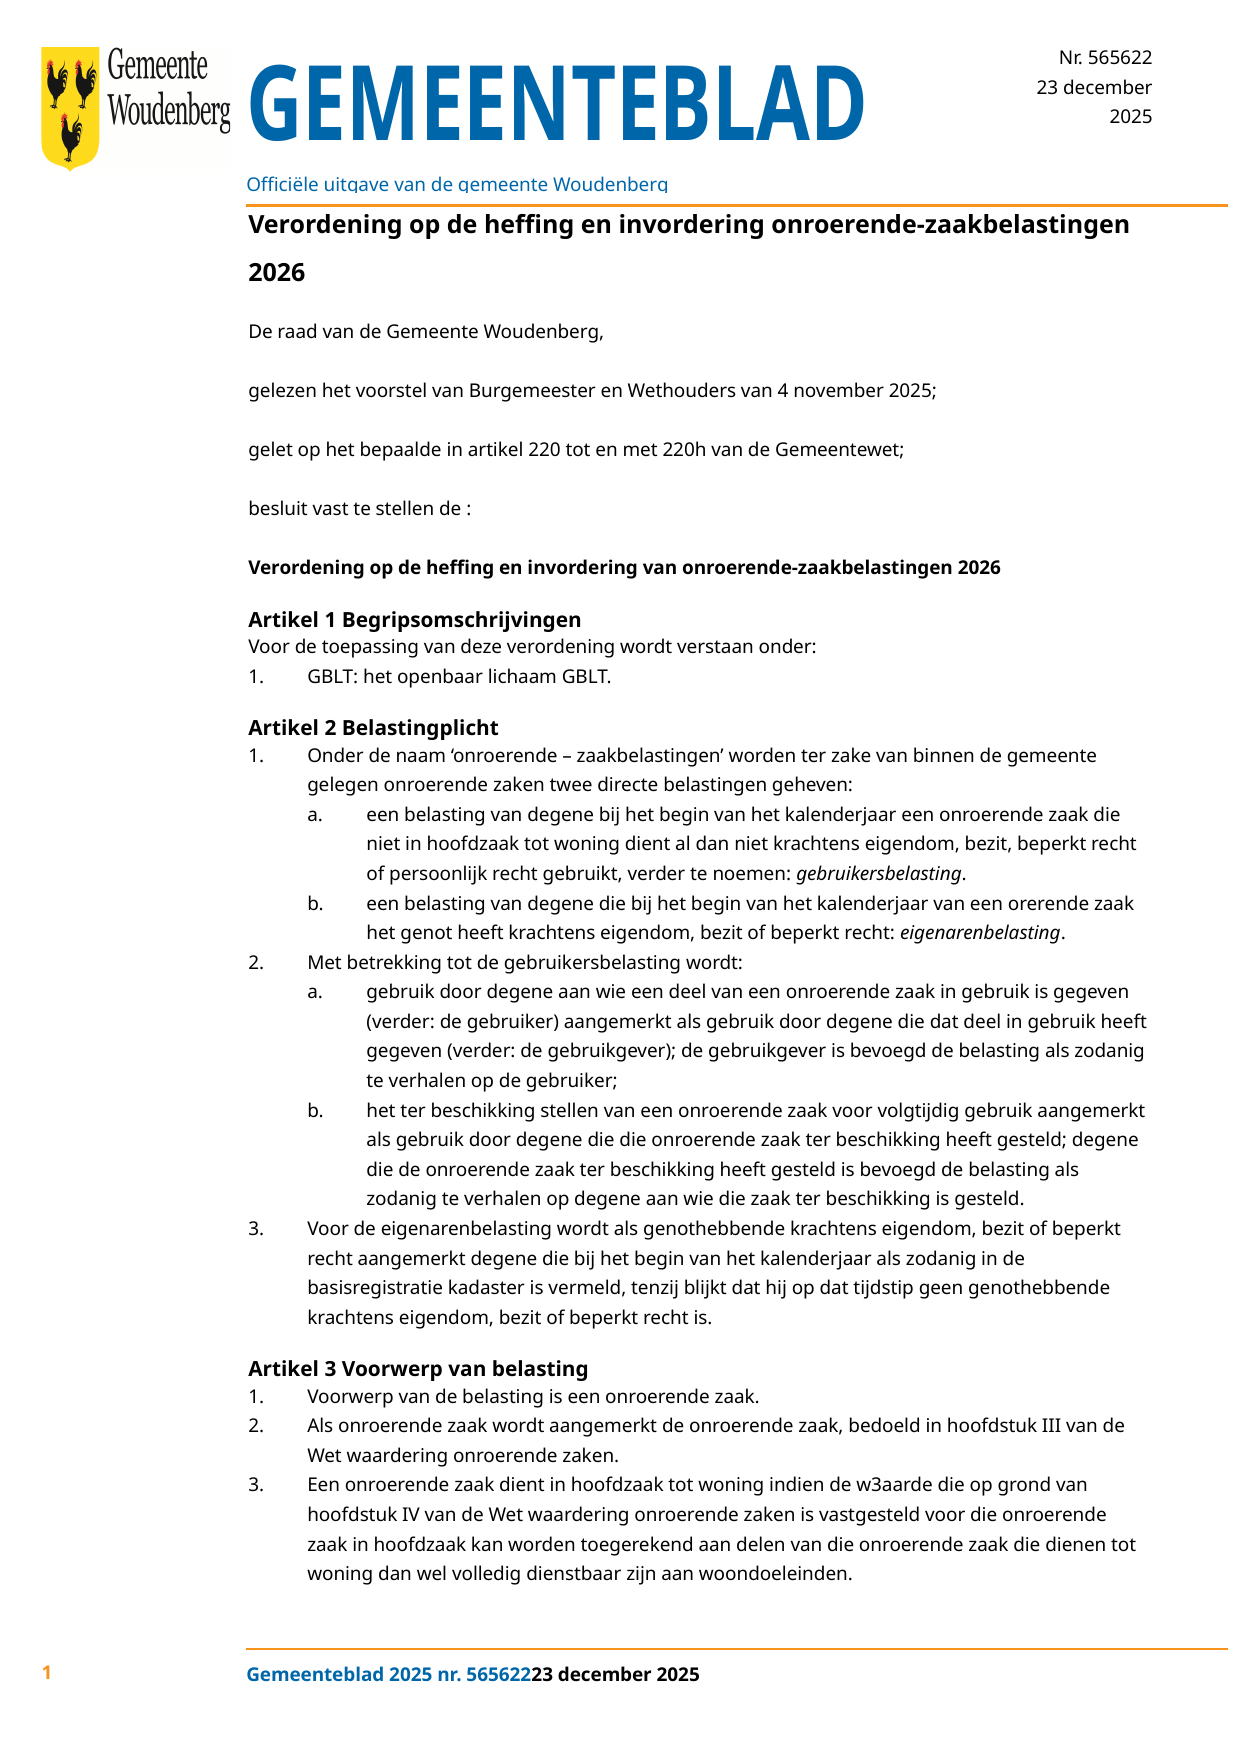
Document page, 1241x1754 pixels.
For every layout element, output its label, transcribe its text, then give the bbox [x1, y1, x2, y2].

text Artikel 3 Voorwerp van belasting [248, 1354, 1152, 1383]
list Als onroerende zaak wordt aangemerkt de onroerende zaak, bedoeld in hoofdstuk III van de Wet waardering onroerende zaken. [248, 1412, 1152, 1468]
text besluit vast te stellen de : [248, 495, 1152, 521]
text Voor de toepassing van deze verordening wordt verstaan onder: [248, 633, 1152, 659]
text Verordening op de heffing en invordering onroerende-zaakbelastingen 2026 [248, 207, 1152, 288]
list een belasting van degene bij het begin van het kalenderjaar een onroerende zaak die niet in hoofdzaak tot woning dient al dan niet krachtens eigendom, bezit, beperkt recht of persoonlijk recht gebruikt, verder te noemen: gebruikersbelasting. [307, 801, 1152, 886]
text De raad van de Gemeente Woudenberg, [248, 318, 1152, 344]
list gebruik door degene aan wie een deel van een onroerende zaak in gebruik is gegeven (verder: de gebruiker) aangemerkt als gebruik door degene die dat deel in gebruik heeft gegeven (verder: de gebruikgever); de gebruikgever is bevoegd de belasting als zodanig te verhalen op de gebruiker; [307, 978, 1152, 1093]
list GBLT: het openbaar lichaam GBLT. [248, 663, 1152, 689]
text Artikel 1 Begripsomschrijvingen [248, 605, 1152, 633]
text Verordening op de heffing en invordering van onroerende-zaakbelastingen 2026 [248, 554, 1152, 580]
list Voor de eigenarenbelasting wordt als genothebbende krachtens eigendom, bezit of beperkt recht aangemerkt degene die bij het begin van het kalenderjaar als zodanig in de basisregistratie kadaster is vermeld, tenzij blijkt dat hij op dat tijdstip geen genothebbende krachtens eigendom, bezit of beperkt recht is. [248, 1215, 1152, 1330]
list Een onroerende zaak dient in hoofdzaak tot woning indien de w3aarde die op grond van hoofdstuk IV van de Wet waardering onroerende zaken is vastgesteld voor die onroerende zaak in hoofdzaak kan worden toegerekend aan delen van die onroerende zaak die dienen tot woning dan wel volledig dienstbaar zijn aan woondoeleinden. [248, 1472, 1152, 1586]
list Onder de naam ‘onroerende – zaakbelastingen’ worden ter zake van binnen de gemeente gelegen onroerende zaken twee directe belastingen geheven: [248, 742, 1152, 797]
list het ter beschikking stellen van een onroerende zaak voor volgtijdig gebruik aangemerkt als gebruik door degene die die onroerende zaak ter beschikking heeft gesteld; degene die de onroerende zaak ter beschikking heeft gesteld is bevoegd de belasting als zodanig te verhalen op degene aan wie die zaak ter beschikking is gesteld. [307, 1097, 1152, 1211]
text gelet op het bepaalde in artikel 220 tot en met 220h van de Gemeentewet; [248, 436, 1152, 462]
list Voorwerp van de belasting is een onroerende zaak. [248, 1383, 1152, 1408]
list een belasting van degene die bij het begin van het kalenderjaar van een orerende zaak het genot heeft krachtens eigendom, bezit of beperkt recht: eigenarenbelasting. [307, 890, 1152, 945]
picture [41, 47, 231, 172]
text gelezen het voorstel van Burgemeester en Wethouders van 4 november 2025; [248, 377, 1152, 403]
text Artikel 2 Belastingplicht [248, 713, 1152, 742]
list Met betrekking tot de gebruikersbelasting wordt: [248, 949, 1152, 975]
